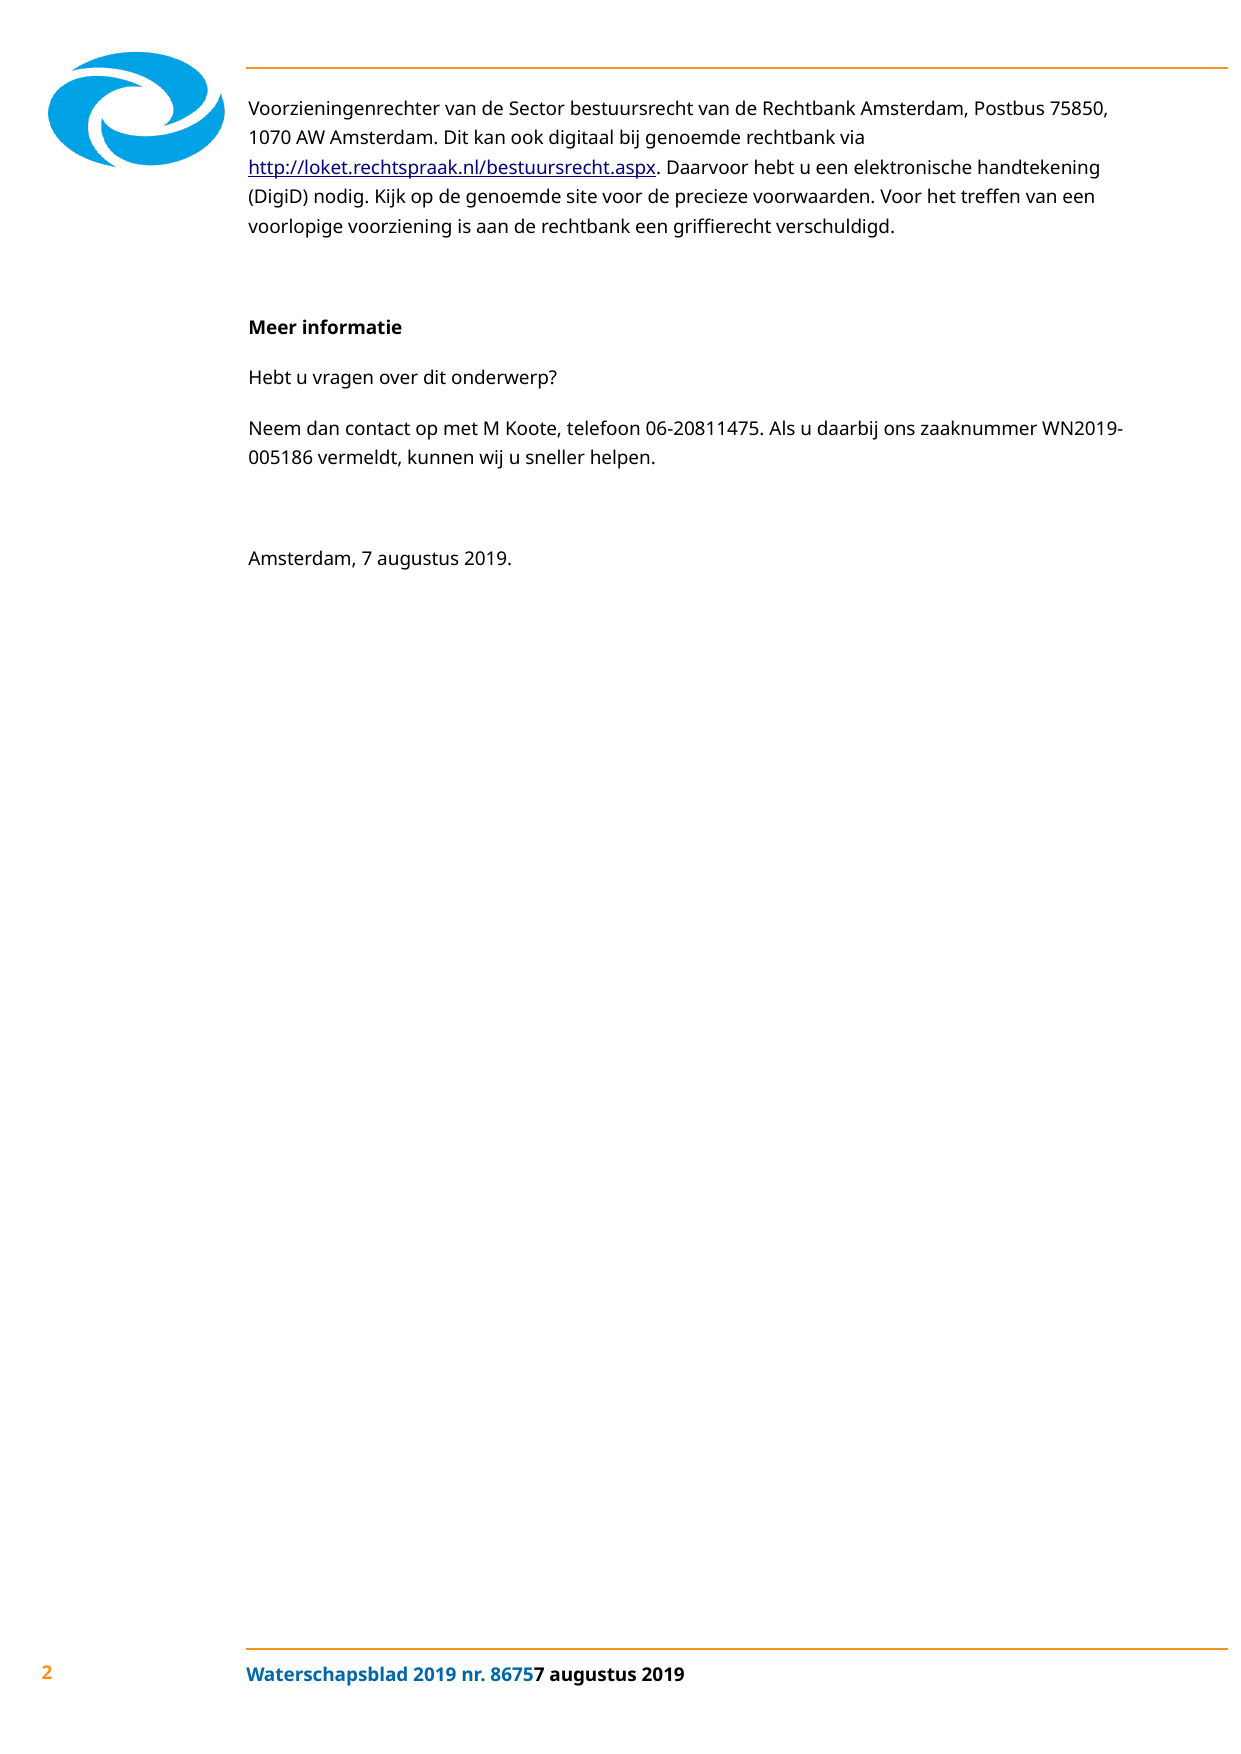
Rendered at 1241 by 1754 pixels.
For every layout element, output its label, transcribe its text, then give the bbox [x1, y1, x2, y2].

picture [41, 47, 231, 172]
text Hebt u vragen over dit onderwerp? [248, 364, 1152, 390]
text Amsterdam, 7 augustus 2019. [248, 545, 1152, 571]
text Neem dan contact op met M Koote, telefoon 06-20811475. Als u daarbij ons zaaknummer WN2019-005186 vermeldt, kunnen wij u sneller helpen. [248, 415, 1152, 470]
text Meer informatie [248, 314, 1152, 340]
text Voorzieningenrechter van de Sector bestuursrecht van de Rechtbank Amsterdam, Postbus 75850, 1070 AW Amsterdam. Dit kan ook digitaal bij genoemde rechtbank via http://loket.rechtspraak.nl/bestuursrecht.aspx. Daarvoor hebt u een elektronische handtekening (DigiD) nodig. Kijk op de genoemde site voor de precieze voorwaarden. Voor het treffen van een voorlopige voorziening is aan de rechtbank een griffierecht verschuldigd. [248, 95, 1152, 239]
